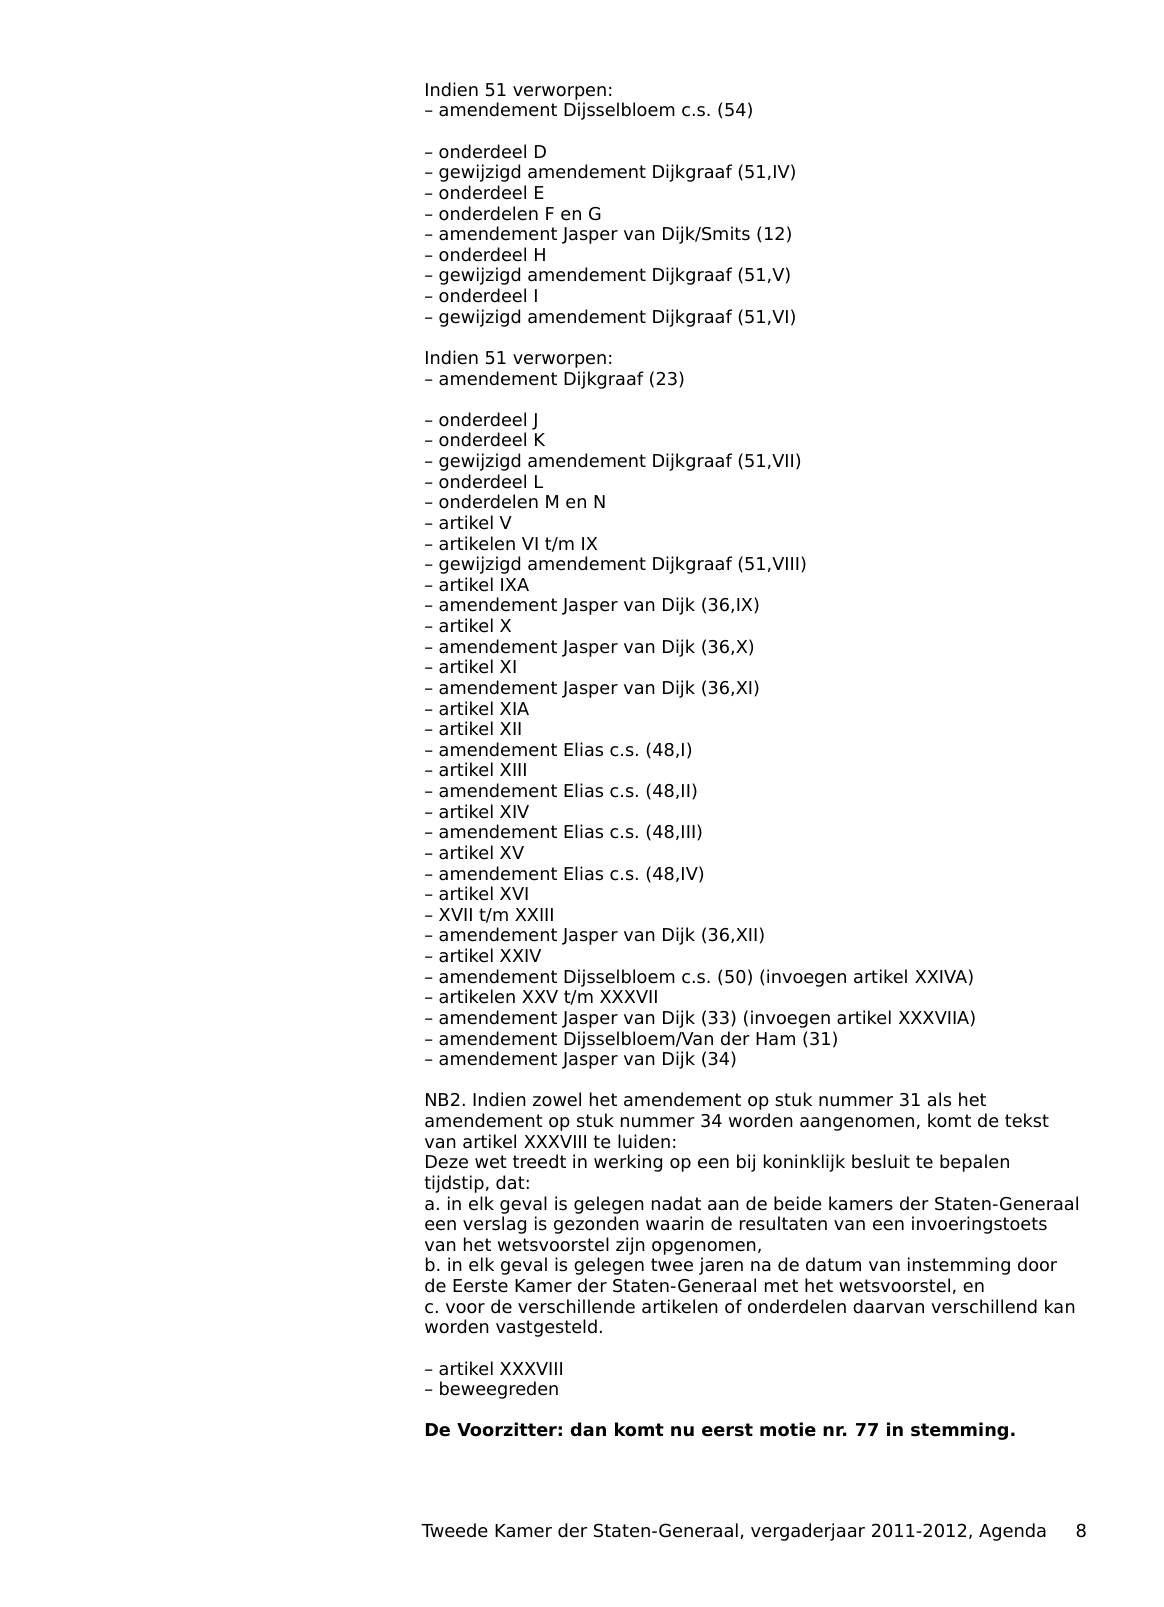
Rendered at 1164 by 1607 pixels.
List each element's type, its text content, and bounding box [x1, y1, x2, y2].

table_cell [401, 327, 418, 348]
table_cell [77, 740, 401, 760]
table_cell [77, 1090, 401, 1152]
table_cell [77, 430, 401, 451]
table_cell – artikel X [418, 616, 1087, 637]
table_cell [401, 925, 418, 946]
table_cell [77, 80, 401, 100]
table_cell [77, 410, 401, 430]
table_cell [401, 699, 418, 719]
table_cell [401, 822, 418, 843]
table_cell [77, 162, 401, 183]
table_cell [77, 204, 401, 224]
table_cell Deze wet treedt in werking op een bij koninklijk besluit te bepalen tijdstip, dat: [418, 1152, 1087, 1193]
table_cell – amendement Jasper van Dijk (33) (invoegen artikel XXXVIIA) [418, 1008, 1087, 1028]
table_cell [401, 740, 418, 760]
table_cell [77, 348, 401, 368]
table_cell [401, 183, 418, 203]
table_cell [77, 534, 401, 554]
table_cell [77, 142, 401, 162]
table_cell – artikel V [418, 513, 1087, 533]
table_cell [401, 1029, 418, 1049]
table_cell [77, 864, 401, 884]
table_cell [77, 1420, 401, 1441]
table_cell – onderdeel E [418, 183, 1087, 203]
table_cell [77, 327, 401, 348]
table_cell – gewijzigd amendement Dijkgraaf (51,IV) [418, 162, 1087, 183]
table_cell [401, 451, 418, 472]
table_cell – amendement Dijsselbloem/Van der Ham (31) [418, 1029, 1087, 1049]
table_cell – amendement Jasper van Dijk (34) [418, 1049, 1087, 1070]
table_cell [401, 657, 418, 678]
table_cell [77, 822, 401, 843]
table_cell a. in elk geval is gelegen nadat aan de beide kamers der Staten-Generaal een verslag is gezonden waarin de resultaten van een invoeringstoets van het wetsvoorstel zijn opgenomen, [418, 1194, 1087, 1255]
table_cell [77, 121, 401, 142]
table_cell [401, 554, 418, 575]
table_cell – onderdeel H [418, 245, 1087, 265]
table_cell [401, 1070, 418, 1090]
table_cell [401, 987, 418, 1008]
table_cell [401, 864, 418, 884]
table_cell [401, 534, 418, 554]
table_cell [401, 1255, 418, 1297]
table_cell – amendement Elias c.s. (48,I) [418, 740, 1087, 760]
table_cell [77, 1379, 401, 1400]
table_cell – artikel XIA [418, 699, 1087, 719]
table_cell [77, 699, 401, 719]
table_cell [401, 224, 418, 245]
table_cell [401, 1152, 418, 1193]
table_cell [401, 905, 418, 925]
table_cell [401, 1338, 418, 1358]
table_cell – artikel XIII [418, 760, 1087, 781]
table_cell – artikelen VI t/m IX [418, 534, 1087, 554]
table_cell [401, 575, 418, 595]
table_cell – gewijzigd amendement Dijkgraaf (51,VII) [418, 451, 1087, 472]
table_cell [77, 369, 401, 389]
table_cell [77, 1441, 401, 1462]
table_cell [77, 616, 401, 637]
table_cell [77, 307, 401, 327]
table_cell [77, 802, 401, 822]
table_cell – onderdeel J [418, 410, 1087, 430]
table_cell [77, 1297, 401, 1338]
table_cell [77, 224, 401, 245]
table_cell – artikel XV [418, 843, 1087, 863]
table_cell – onderdelen M en N [418, 492, 1087, 513]
table_cell [401, 595, 418, 616]
table_cell [77, 575, 401, 595]
table_cell [401, 616, 418, 637]
table_cell [418, 389, 1087, 410]
table_cell – onderdeel D [418, 142, 1087, 162]
table_cell [77, 1359, 401, 1379]
table_cell – onderdeel I [418, 286, 1087, 307]
table_cell [418, 121, 1087, 142]
table_cell – amendement Jasper van Dijk (36,IX) [418, 595, 1087, 616]
table_cell [401, 1441, 418, 1462]
table_cell [401, 204, 418, 224]
table_cell – amendement Elias c.s. (48,II) [418, 781, 1087, 802]
table_cell [77, 59, 401, 80]
table_cell [77, 1152, 401, 1193]
table_cell [77, 595, 401, 616]
table_cell – gewijzigd amendement Dijkgraaf (51,VIII) [418, 554, 1087, 575]
table_cell – amendement Jasper van Dijk (36,XII) [418, 925, 1087, 946]
table_cell – onderdeel K [418, 430, 1087, 451]
table_cell [418, 59, 1087, 80]
table_cell [401, 162, 418, 183]
table_cell [401, 1008, 418, 1028]
table_cell – amendement Jasper van Dijk/Smits (12) [418, 224, 1087, 245]
table_cell [401, 1359, 418, 1379]
table_cell [418, 327, 1087, 348]
table_cell [77, 1070, 401, 1090]
table_cell [77, 781, 401, 802]
table_cell [401, 389, 418, 410]
table_cell [401, 307, 418, 327]
table_cell [77, 678, 401, 698]
table_cell – beweegreden [418, 1379, 1087, 1400]
table_cell [77, 657, 401, 678]
table_cell [401, 59, 418, 80]
table_cell [401, 884, 418, 905]
table_cell – onderdeel L [418, 472, 1087, 492]
table_cell [77, 987, 401, 1008]
table_cell [401, 1194, 418, 1255]
table_cell [418, 1441, 1087, 1462]
table_cell [77, 1049, 401, 1070]
table_cell [401, 492, 418, 513]
table_cell [77, 1400, 401, 1420]
table_cell – artikelen XXV t/m XXXVII [418, 987, 1087, 1008]
table_cell [401, 472, 418, 492]
table_cell [401, 121, 418, 142]
table_cell [401, 1400, 418, 1420]
table_cell [401, 802, 418, 822]
table_cell – amendement Dijsselbloem c.s. (50) (invoegen artikel XXIVA) [418, 967, 1087, 987]
table_cell [401, 1297, 418, 1338]
table_cell [401, 843, 418, 863]
table_cell – gewijzigd amendement Dijkgraaf (51,V) [418, 265, 1087, 286]
table_cell Indien 51 verworpen: [418, 80, 1087, 100]
table_cell [77, 451, 401, 472]
table_cell – onderdelen F en G [418, 204, 1087, 224]
table_cell [401, 1379, 418, 1400]
table_cell [77, 637, 401, 657]
table_cell [401, 637, 418, 657]
table_cell [77, 265, 401, 286]
table_cell [77, 905, 401, 925]
table_cell [401, 781, 418, 802]
table_cell [401, 1090, 418, 1152]
table_cell [401, 348, 418, 368]
table_cell – amendement Dijkgraaf (23) [418, 369, 1087, 389]
table_cell [401, 286, 418, 307]
table_cell [77, 389, 401, 410]
table_cell [77, 1029, 401, 1049]
table_cell [418, 1338, 1087, 1358]
table_cell [401, 100, 418, 121]
table_cell [77, 286, 401, 307]
table_cell [77, 513, 401, 533]
table_cell [77, 1338, 401, 1358]
table_cell NB2. Indien zowel het amendement op stuk nummer 31 als het amendement op stuk nummer 34 worden aangenomen, komt de tekst van artikel XXXVIII te luiden: [418, 1090, 1087, 1152]
table_cell [401, 245, 418, 265]
table_cell [77, 472, 401, 492]
table_cell [401, 410, 418, 430]
table_cell [401, 1049, 418, 1070]
table_cell De Voorzitter: dan komt nu eerst motie nr. 77 in stemming. [418, 1420, 1087, 1441]
table_cell [401, 719, 418, 740]
table_cell – XVII t/m XXIII [418, 905, 1087, 925]
table_cell [401, 946, 418, 967]
table_cell [77, 183, 401, 203]
table_cell – amendement Elias c.s. (48,IV) [418, 864, 1087, 884]
table_cell [77, 492, 401, 513]
table_cell – artikel XI [418, 657, 1087, 678]
table_cell – artikel XIV [418, 802, 1087, 822]
table_cell c. voor de verschillende artikelen of onderdelen daarvan verschillend kan worden vastgesteld. [418, 1297, 1087, 1338]
table_cell [77, 554, 401, 575]
table_cell – artikel XXIV [418, 946, 1087, 967]
table_cell [77, 1255, 401, 1297]
table_cell [401, 967, 418, 987]
table_cell [77, 245, 401, 265]
table_cell [77, 925, 401, 946]
table_cell b. in elk geval is gelegen twee jaren na de datum van instemming door de Eerste Kamer der Staten-Generaal met het wetsvoorstel, en [418, 1255, 1087, 1297]
table_cell [401, 1420, 418, 1441]
table_cell [401, 369, 418, 389]
table_cell [401, 142, 418, 162]
table_cell – amendement Elias c.s. (48,III) [418, 822, 1087, 843]
table_cell – artikel IXA [418, 575, 1087, 595]
table_cell [418, 1070, 1087, 1090]
table_cell [77, 760, 401, 781]
table_cell [401, 760, 418, 781]
table_cell – amendement Dijsselbloem c.s. (54) [418, 100, 1087, 121]
table_cell [77, 884, 401, 905]
table_cell [77, 967, 401, 987]
table_cell Indien 51 verworpen: [418, 348, 1087, 368]
table_cell [77, 843, 401, 863]
table_cell [77, 1008, 401, 1028]
table_cell – artikel XXXVIII [418, 1359, 1087, 1379]
table_cell [401, 265, 418, 286]
table_cell [418, 1400, 1087, 1420]
table_cell [77, 1194, 401, 1255]
table_cell [401, 80, 418, 100]
table_cell [401, 513, 418, 533]
table_cell [401, 678, 418, 698]
table_cell [77, 719, 401, 740]
table_cell [401, 430, 418, 451]
table_cell [77, 946, 401, 967]
table_cell – gewijzigd amendement Dijkgraaf (51,VI) [418, 307, 1087, 327]
table_cell – amendement Jasper van Dijk (36,XI) [418, 678, 1087, 698]
table_cell – artikel XII [418, 719, 1087, 740]
table_cell [77, 100, 401, 121]
table_cell – artikel XVI [418, 884, 1087, 905]
table_cell – amendement Jasper van Dijk (36,X) [418, 637, 1087, 657]
